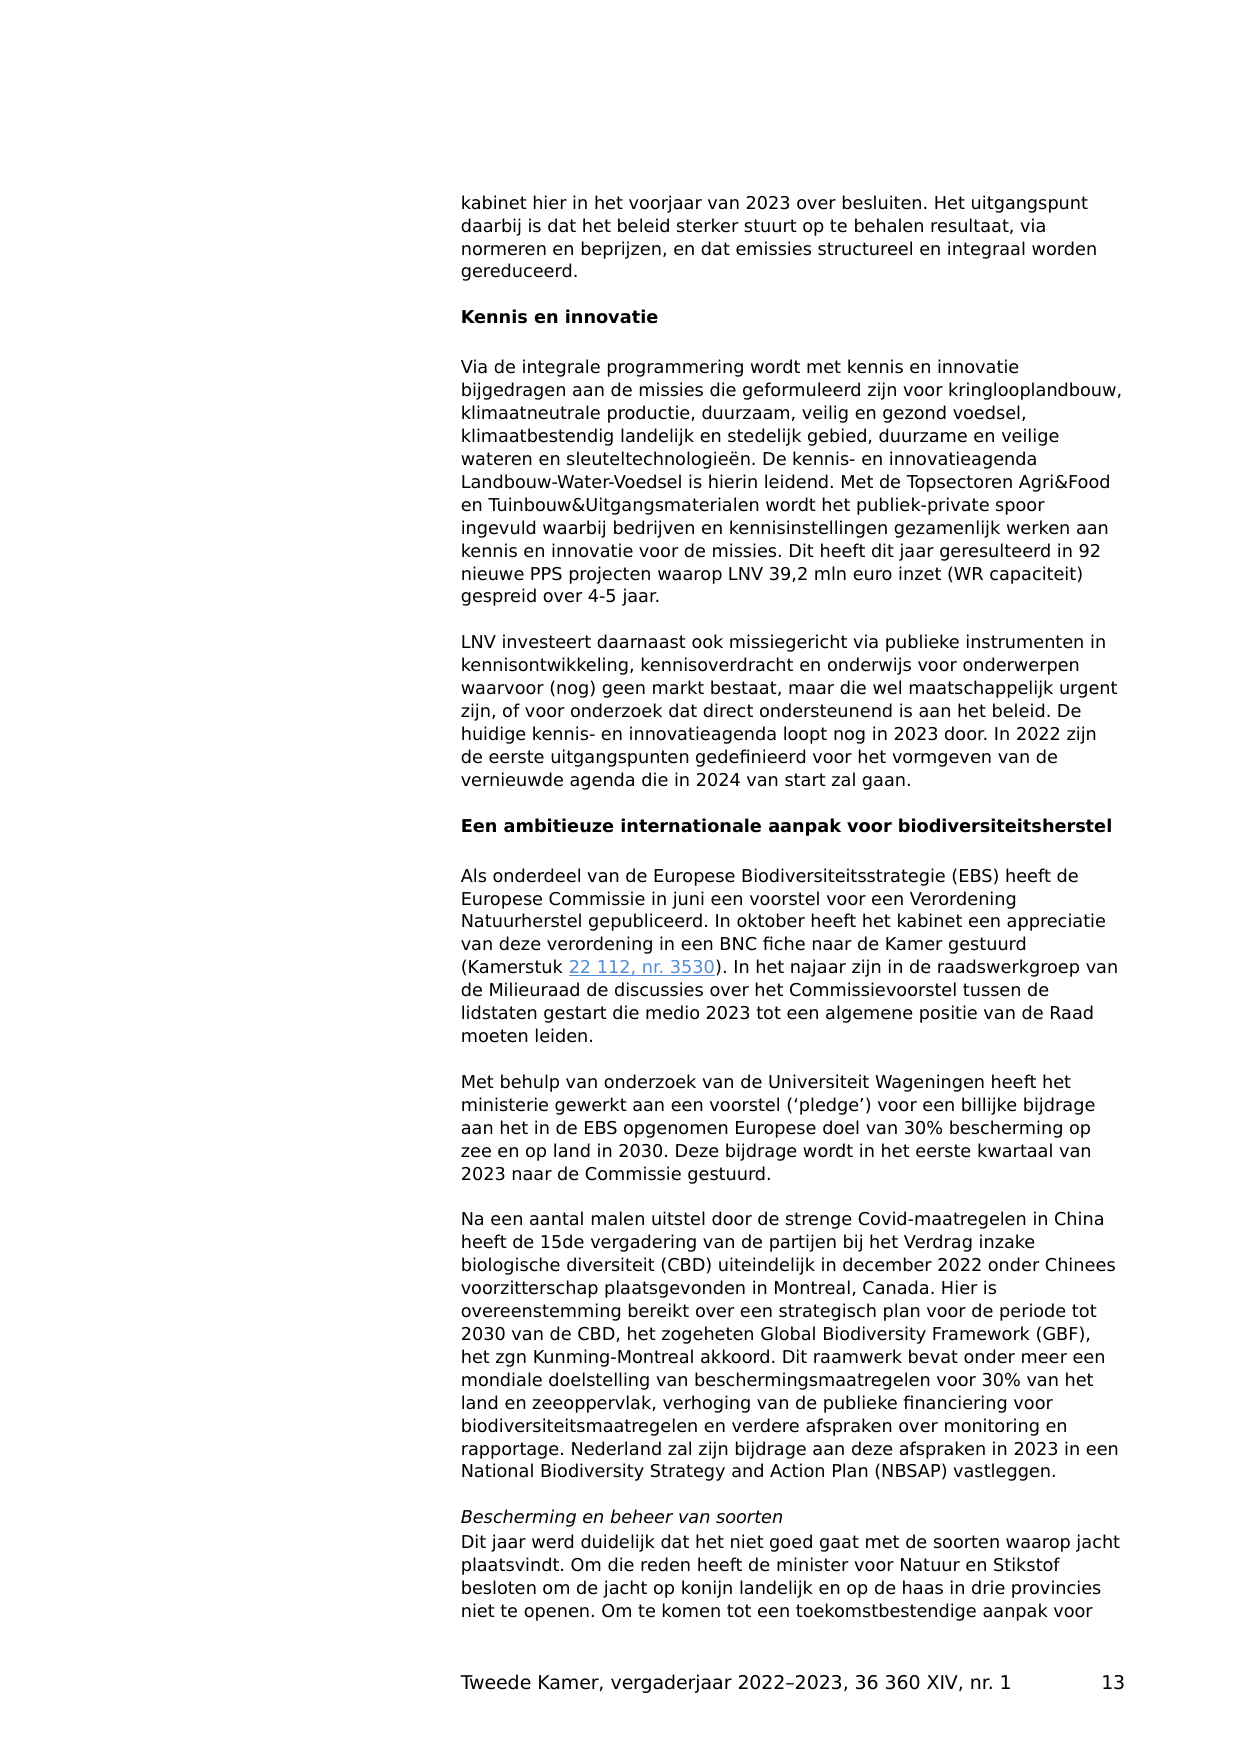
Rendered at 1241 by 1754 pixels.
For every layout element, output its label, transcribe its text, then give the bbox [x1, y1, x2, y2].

text Na een aantal malen uitstel door de strenge Covid-maatregelen in China heeft de 15de vergadering van de partijen bij het Verdrag inzake biologische diversiteit (CBD) uiteindelijk in december 2022 onder Chinees voorzitterschap plaatsgevonden in Montreal, Canada. Hier is overeenstemming bereikt over een strategisch plan voor de periode tot 2030 van de CBD, het zogeheten Global Biodiversity Framework (GBF), het zgn Kunming-Montreal akkoord. Dit raamwerk bevat onder meer een mondiale doelstelling van beschermingsmaatregelen voor 30% van het land en zeeoppervlak, verhoging van de publieke financiering voor biodiversiteitsmaatregelen en verdere afspraken over monitoring en rapportage. Nederland zal zijn bijdrage aan deze afspraken in 2023 in een National Biodiversity Strategy and Action Plan (NBSAP) vastleggen. [461, 1207, 1125, 1482]
text kabinet hier in het voorjaar van 2023 over besluiten. Het uitgangspunt daarbij is dat het beleid sterker stuurt op te behalen resultaat, via normeren en beprijzen, en dat emissies structureel en integraal worden gereduceerd. [461, 191, 1125, 282]
text Een ambitieuze internationale aanpak voor biodiversiteitsherstel [461, 814, 1125, 837]
text LNV investeert daarnaast ook missiegericht via publieke instrumenten in kennisontwikkeling, kennisoverdracht en onderwijs voor onderwerpen waarvoor (nog) geen markt bestaat, maar die wel maatschappelijk urgent zijn, of voor onderzoek dat direct ondersteunend is aan het beleid. De huidige kennis- en innovatieagenda loopt nog in 2023 door. In 2022 zijn de eerste uitgangspunten gedefinieerd voor het vormgeven van de vernieuwde agenda die in 2024 van start zal gaan. [461, 630, 1125, 791]
text Met behulp van onderzoek van de Universiteit Wageningen heeft het ministerie gewerkt aan een voorstel (‘pledge’) voor een billijke bijdrage aan het in de EBS opgenomen Europese doel van 30% bescherming op zee en op land in 2030. Deze bijdrage wordt in het eerste kwartaal van 2023 naar de Commissie gestuurd. [461, 1070, 1125, 1184]
text Dit jaar werd duidelijk dat het niet goed gaat met de soorten waarop jacht plaatsvindt. Om die reden heeft de minister voor Natuur en Stikstof besloten om de jacht op konijn landelijk en op de haas in drie provincies niet te openen. Om te komen tot een toekomstbestendige aanpak voor [461, 1530, 1125, 1622]
text Via de integrale programmering wordt met kennis en innovatie bijgedragen aan de missies die geformuleerd zijn voor kringlooplandbouw, klimaatneutrale productie, duurzaam, veilig en gezond voedsel, klimaatbestendig landelijk en stedelijk gebied, duurzame en veilige wateren en sleuteltechnologieën. De kennis- en innovatieagenda Landbouw-Water-Voedsel is hierin leidend. Met de Topsectoren Agri&Food en Tuinbouw&Uitgangsmaterialen wordt het publiek-private spoor ingevuld waarbij bedrijven en kennisinstellingen gezamenlijk werken aan kennis en innovatie voor de missies. Dit heeft dit jaar geresulteerd in 92 nieuwe PPS projecten waarop LNV 39,2 mln euro inzet (WR capaciteit) gespreid over 4-5 jaar. [461, 355, 1125, 607]
text Kennis en innovatie [461, 305, 1125, 328]
text Als onderdeel van de Europese Biodiversiteitsstrategie (EBS) heeft de Europese Commissie in juni een voorstel voor een Verordening Natuurherstel gepubliceerd. In oktober heeft het kabinet een appreciatie van deze verordening in een BNC fiche naar de Kamer gestuurd (Kamerstuk 22 112, nr. 3530). In het najaar zijn in de raadswerkgroep van de Milieuraad de discussies over het Commissievoorstel tussen de lidstaten gestart die medio 2023 tot een algemene positie van de Raad moeten leiden. [461, 864, 1125, 1047]
text Bescherming en beheer van soorten [461, 1505, 1125, 1528]
